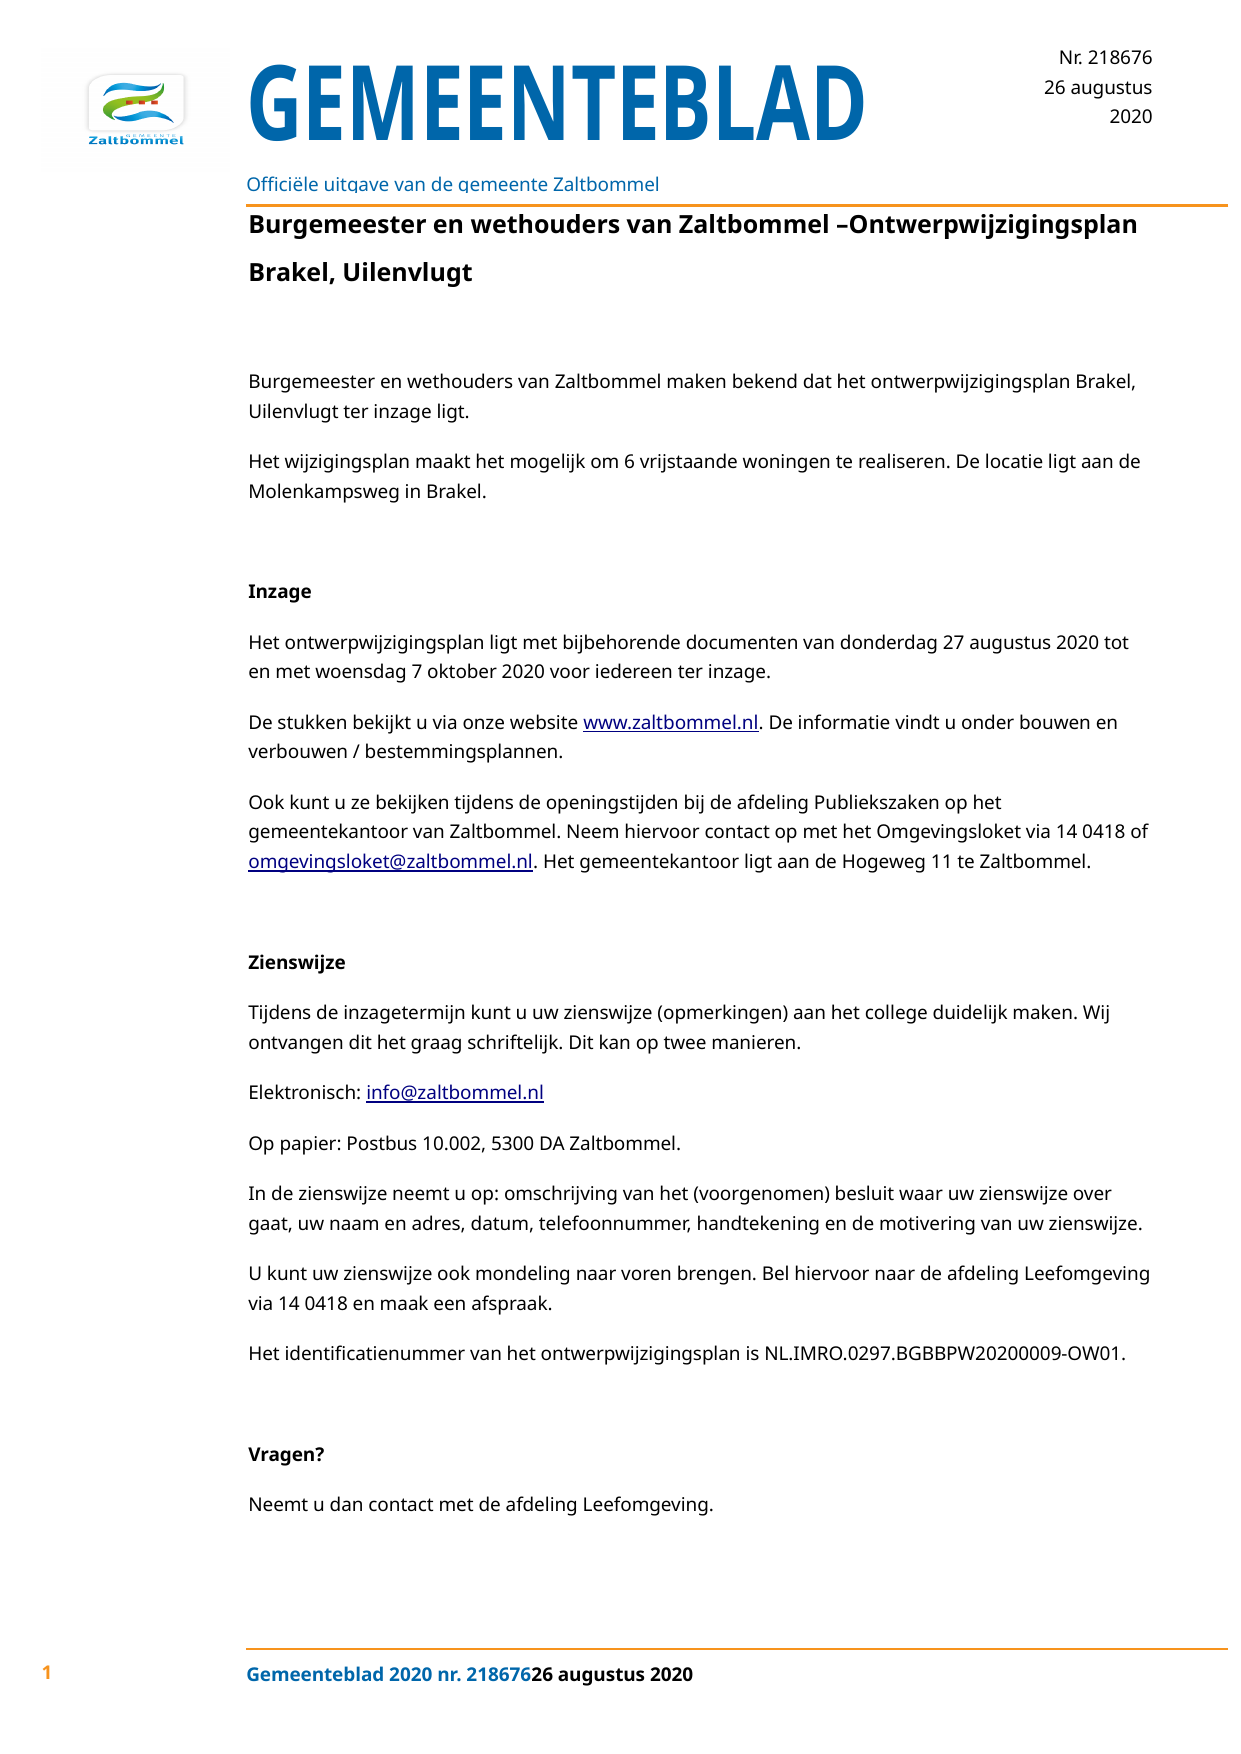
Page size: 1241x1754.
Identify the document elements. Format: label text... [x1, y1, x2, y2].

text Zienswijze [248, 949, 1152, 975]
text Het identificatienummer van het ontwerpwijzigingsplan is NL.IMRO.0297.BGBBPW20200009-OW01. [248, 1340, 1152, 1366]
picture [41, 47, 231, 172]
text De stukken bekijkt u via onze website www.zaltbommel.nl. De informatie vindt u onder bouwen en verbouwen / bestemmingsplannen. [248, 709, 1152, 764]
text In de zienswijze neemt u op: omschrijving van het (voorgenomen) besluit waar uw zienswijze over gaat, uw naam en adres, datum, telefoonnummer, handtekening en de motivering van uw zienswijze. [248, 1180, 1152, 1236]
text Burgemeester en wethouders van Zaltbommel maken bekend dat het ontwerpwijzigingsplan Brakel, Uilenvlugt ter inzage ligt. [248, 368, 1152, 424]
text Tijdens de inzagetermijn kunt u uw zienswijze (opmerkingen) aan het college duidelijk maken. Wij ontvangen dit het graag schriftelijk. Dit kan op twee manieren. [248, 999, 1152, 1055]
text Op papier: Postbus 10.002, 5300 DA Zaltbommel. [248, 1130, 1152, 1156]
text Elektronisch: info@zaltbommel.nl [248, 1079, 1152, 1105]
text Neemt u dan contact met de afdeling Leefomgeving. [248, 1492, 1152, 1517]
text Ook kunt u ze bekijken tijdens de openingstijden bij de afdeling Publiekszaken op het gemeentekantoor van Zaltbommel. Neem hiervoor contact op met het Omgevingsloket via 14 0418 of omgevingsloket@zaltbommel.nl. Het gemeentekantoor ligt aan de Hogeweg 11 te Zaltbommel. [248, 789, 1152, 874]
text Inzage [248, 579, 1152, 604]
text Het ontwerpwijzigingsplan ligt met bijbehorende documenten van donderdag 27 augustus 2020 tot en met woensdag 7 oktober 2020 voor iedereen ter inzage. [248, 629, 1152, 684]
text Burgemeester en wethouders van Zaltbommel –Ontwerpwijzigingsplan Brakel, Uilenvlugt [248, 207, 1152, 288]
text Vragen? [248, 1441, 1152, 1467]
text Het wijzigingsplan maakt het mogelijk om 6 vrijstaande woningen te realiseren. De locatie ligt aan de Molenkampsweg in Brakel. [248, 448, 1152, 504]
text U kunt uw zienswijze ook mondeling naar voren brengen. Bel hiervoor naar de afdeling Leefomgeving via 14 0418 en maak een afspraak. [248, 1260, 1152, 1316]
